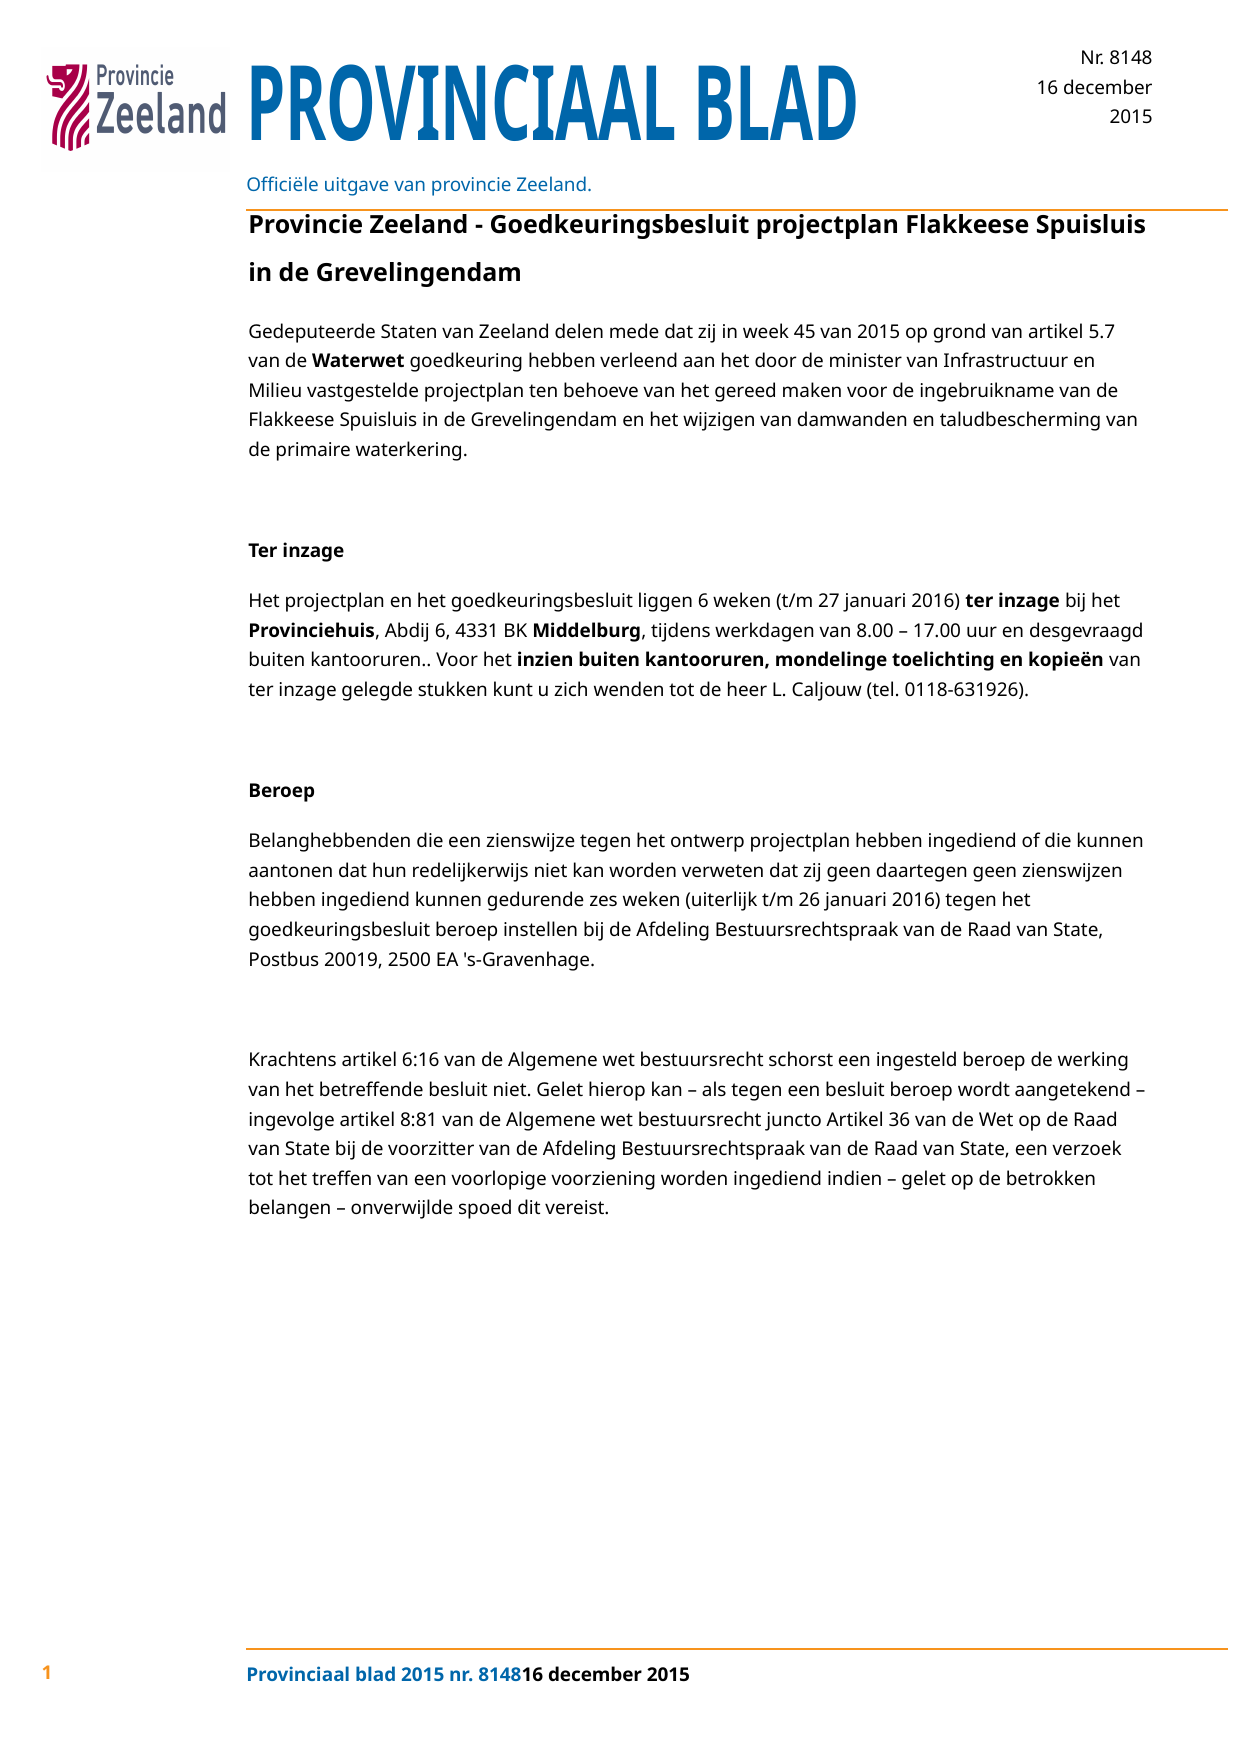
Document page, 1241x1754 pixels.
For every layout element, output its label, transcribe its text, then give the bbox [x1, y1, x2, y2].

text Het projectplan en het goedkeuringsbesluit liggen 6 weken (t/m 27 januari 2016) ter inzage bij het Provinciehuis, Abdij 6, 4331 BK Middelburg, tijdens werkdagen van 8.00 – 17.00 uur en desgevraagd buiten kantooruren.. Voor het inzien buiten kantooruren, mondelinge toelichting en kopieën van ter inzage gelegde stukken kunt u zich wenden tot de heer L. Caljouw (tel. 0118-631926). [248, 587, 1152, 702]
text Belanghebbenden die een zienswijze tegen het ontwerp projectplan hebben ingediend of die kunnen aantonen dat hun redelijkerwijs niet kan worden verweten dat zij geen daartegen geen zienswijzen hebben ingediend kunnen gedurende zes weken (uiterlijk t/m 26 januari 2016) tegen het goedkeuringsbesluit beroep instellen bij de Afdeling Bestuursrechtspraak van de Raad van State, Postbus 20019, 2500 EA 's-Gravenhage. [248, 827, 1152, 972]
picture [41, 47, 231, 172]
text Ter inzage [248, 537, 1152, 563]
text Provincie Zeeland - Goedkeuringsbesluit projectplan Flakkeese Spuisluis in de Grevelingendam [248, 211, 1152, 288]
text Gedeputeerde Staten van Zeeland delen mede dat zij in week 45 van 2015 op grond van artikel 5.7 van de Waterwet goedkeuring hebben verleend aan het door de minister van Infrastructuur en Milieu vastgestelde projectplan ten behoeve van het gereed maken voor de ingebruikname van de Flakkeese Spuisluis in de Grevelingendam en het wijzigen van damwanden en taludbescherming van de primaire waterkering. [248, 318, 1152, 462]
text Krachtens artikel 6:16 van de Algemene wet bestuursrecht schorst een ingesteld beroep de werking van het betreffende besluit niet. Gelet hierop kan – als tegen een besluit beroep wordt aangetekend – ingevolge artikel 8:81 van de Algemene wet bestuursrecht juncto Artikel 36 van de Wet op de Raad van State bij de voorzitter van de Afdeling Bestuursrechtspraak van de Raad van State, een verzoek tot het treffen van een voorlopige voorziening worden ingediend indien – gelet op de betrokken belangen – onverwijlde spoed dit vereist. [248, 1047, 1152, 1220]
text Beroep [248, 777, 1152, 803]
